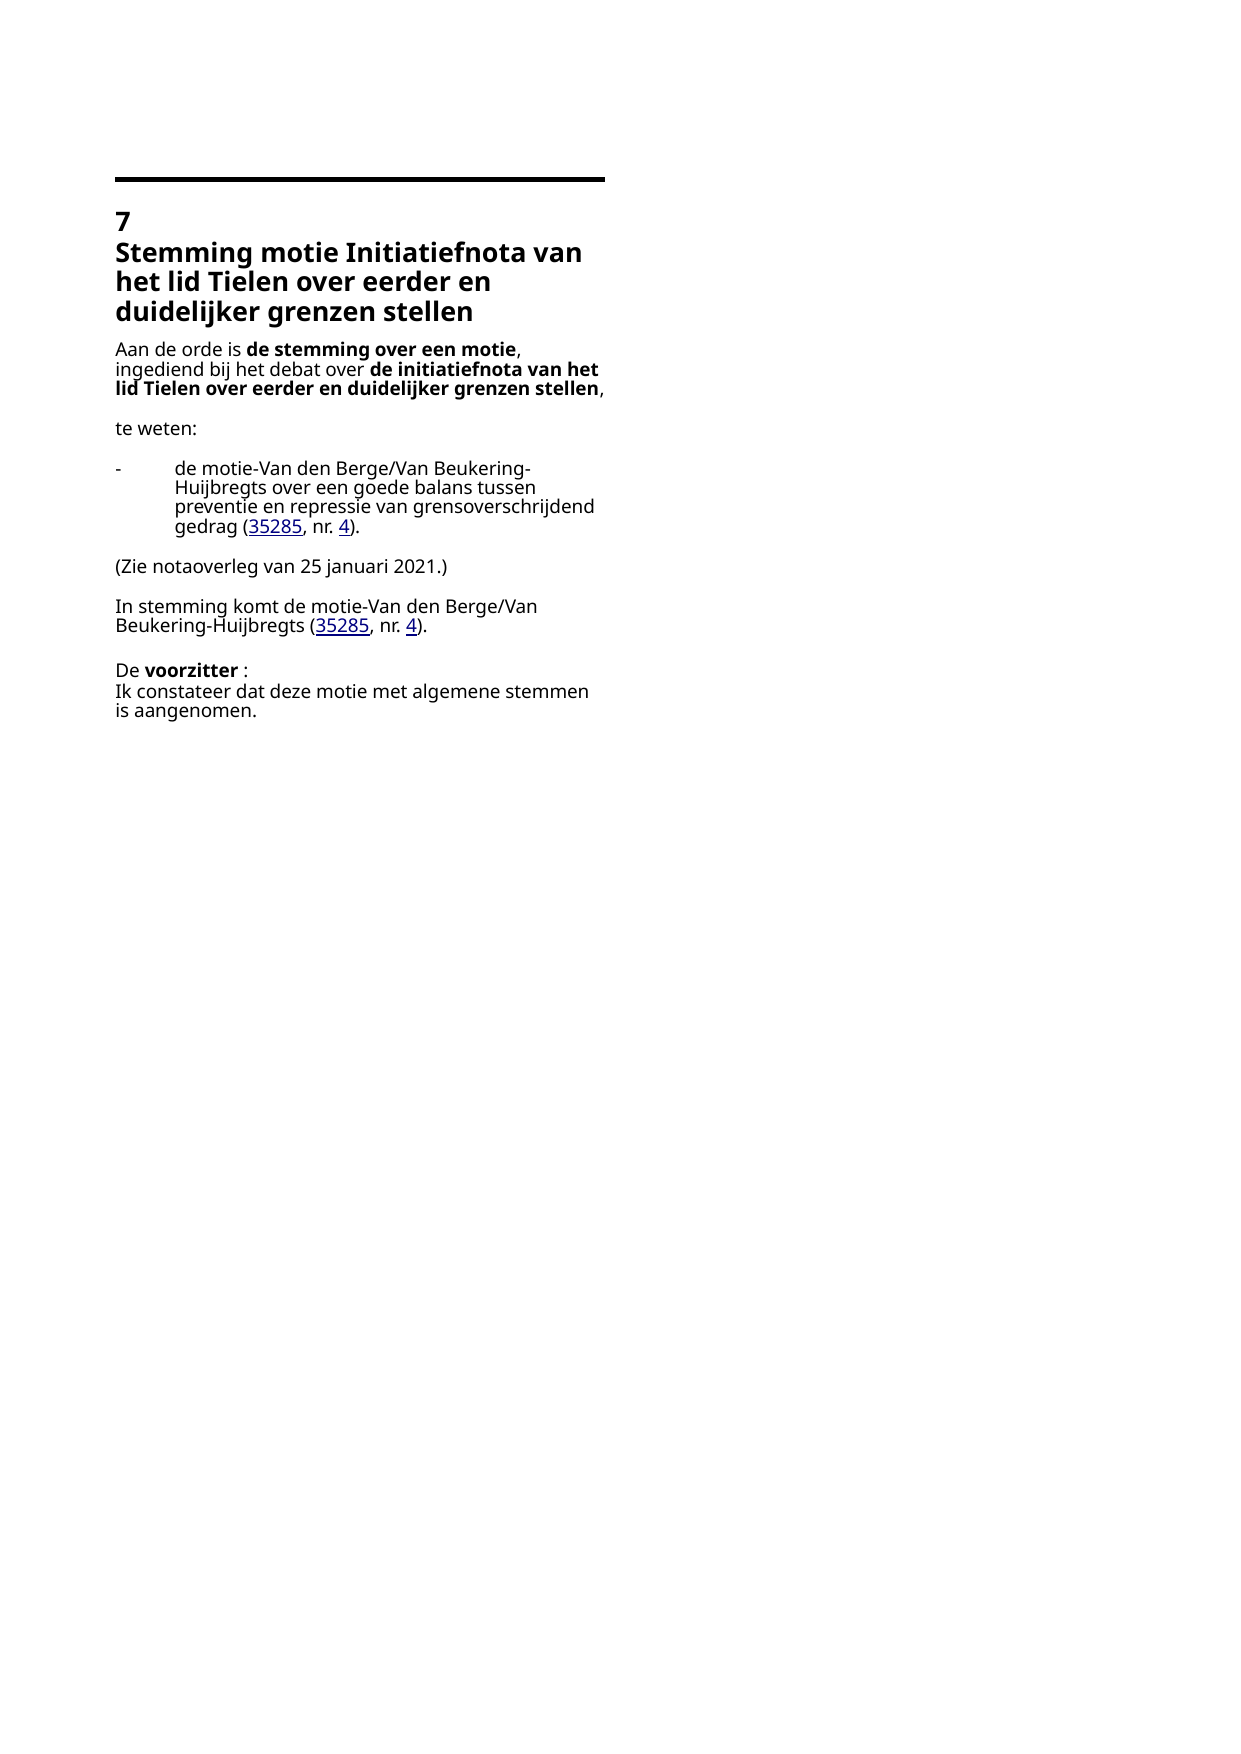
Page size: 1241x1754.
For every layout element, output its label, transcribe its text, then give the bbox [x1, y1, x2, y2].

text Aan de orde is de stemming over een motie, ingediend bij het debat over de initiatiefnota van het lid Tielen over eerder en duidelijker grenzen stellen, [115, 341, 605, 399]
list de motie-Van den Berge/Van Beukering-Huijbregts over een goede balans tussen preventie en repressie van grensoverschrijdend gedrag (35285, nr. 4). [115, 460, 605, 537]
text In stemming komt de motie-Van den Berge/Van Beukering-Huijbregts (35285, nr. 4). [115, 598, 605, 636]
text 7 [115, 203, 605, 239]
text te weten: [115, 420, 605, 439]
text Ik constateer dat deze motie met algemene stemmen is aangenomen. [115, 683, 605, 722]
text (Zie notaoverleg van 25 januari 2021.) [115, 558, 605, 577]
text Stemming motie Initiatiefnota van het lid Tielen over eerder en duidelijker grenzen stellen [115, 239, 605, 341]
text De voorzitter : [115, 657, 605, 683]
